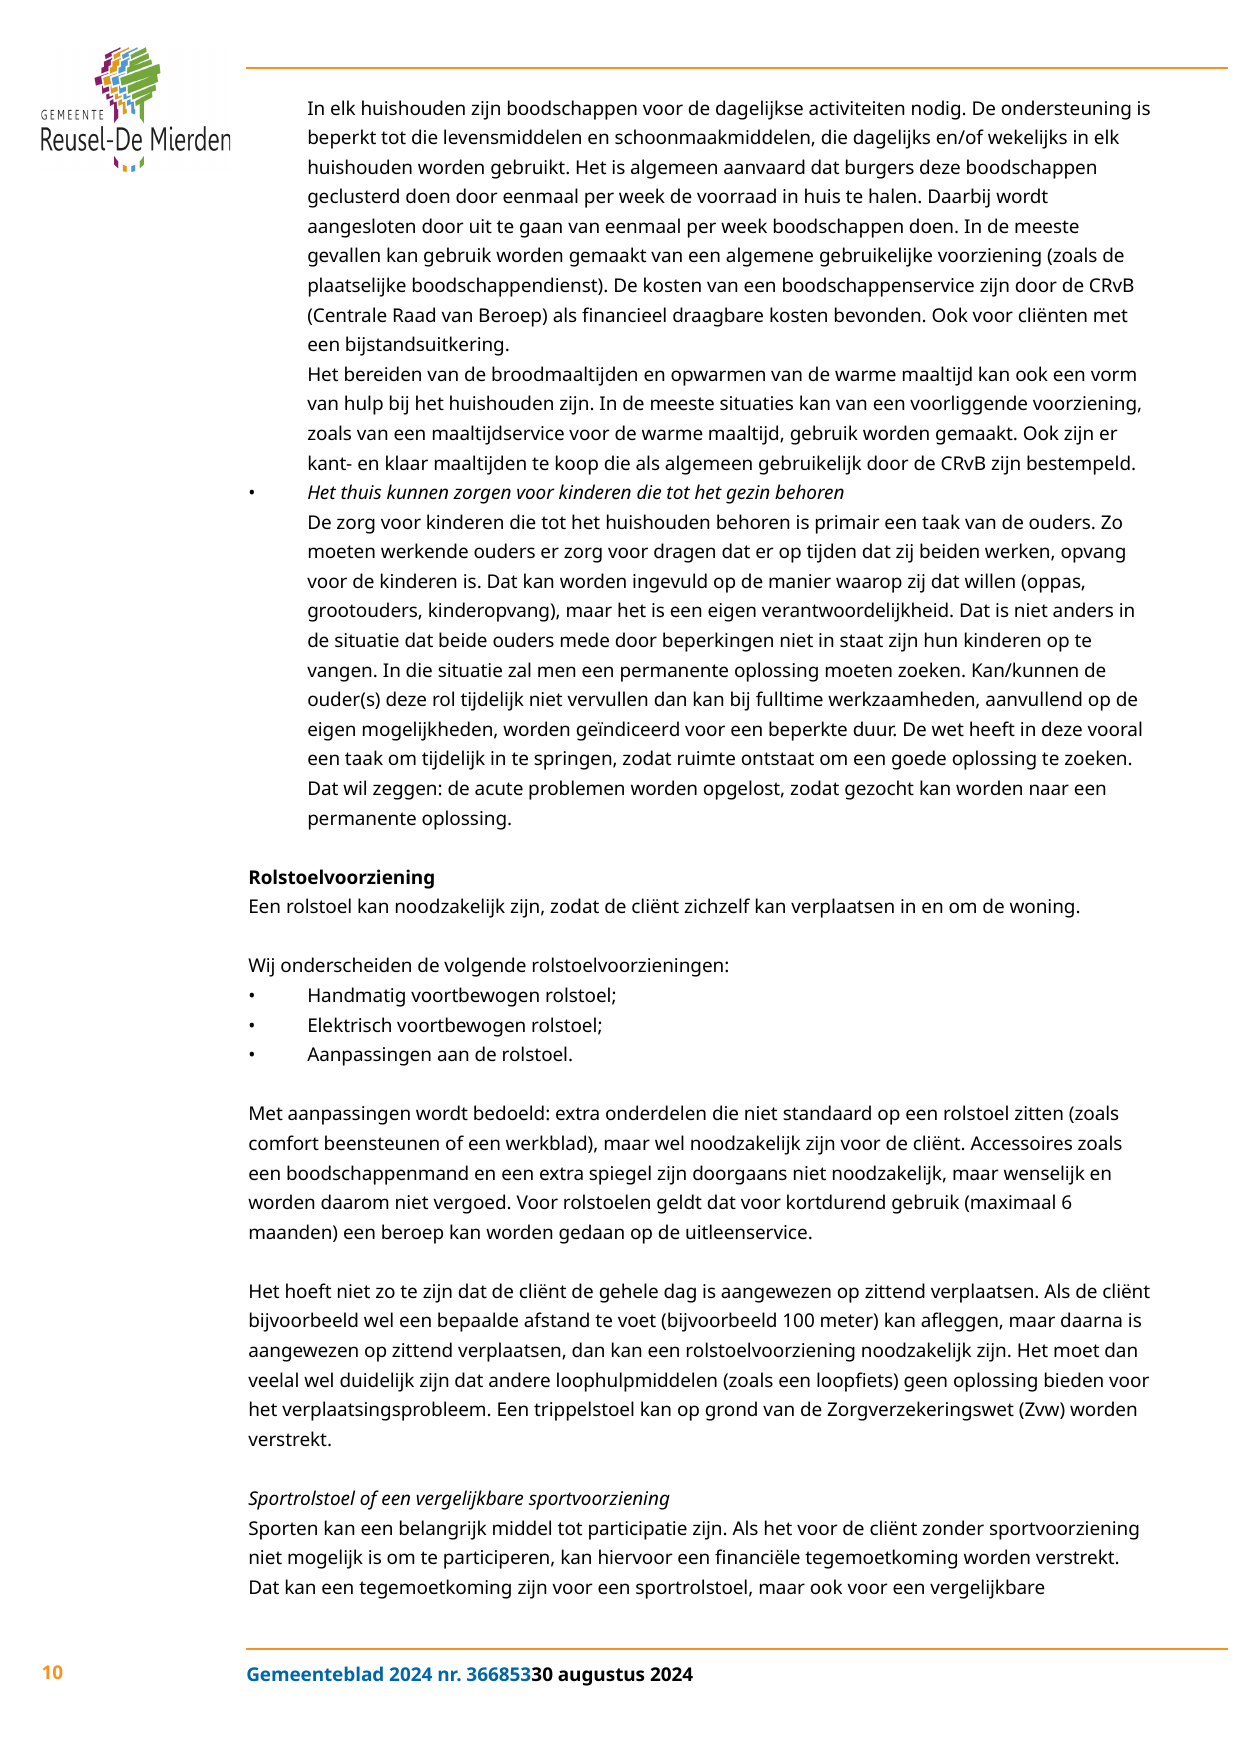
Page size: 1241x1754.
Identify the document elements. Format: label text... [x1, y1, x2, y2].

text Met aanpassingen wordt bedoeld: extra onderdelen die niet standaard op een rolstoel zitten (zoals comfort beensteunen of een werkblad), maar wel noodzakelijk zijn voor de cliënt. Accessoires zoals een boodschappenmand en een extra spiegel zijn doorgaans niet noodzakelijk, maar wenselijk en worden daarom niet vergoed. Voor rolstoelen geldt dat voor kortdurend gebruik (maximaal 6 maanden) een beroep kan worden gedaan op de uitleenservice. [248, 1101, 1152, 1245]
text Sportrolstoel of een vergelijkbare sportvoorziening [248, 1485, 1152, 1511]
text Wij onderscheiden de volgende rolstoelvoorzieningen: [248, 953, 1152, 978]
list Handmatig voortbewogen rolstoel; [248, 982, 1152, 1008]
list Het thuis kunnen zorgen voor kinderen die tot het gezin behoren [248, 479, 1152, 505]
picture [41, 47, 231, 172]
list Aanpassingen aan de rolstoel. [248, 1041, 1152, 1067]
text Het hoeft niet zo te zijn dat de cliënt de gehele dag is aangewezen op zittend verplaatsen. Als de cliënt bijvoorbeeld wel een bepaalde afstand te voet (bijvoorbeeld 100 meter) kan afleggen, maar daarna is aangewezen op zittend verplaatsen, dan kan een rolstoelvoorziening noodzakelijk zijn. Het moet dan veelal wel duidelijk zijn dat andere loophulpmiddelen (zoals een loopfiets) geen oplossing bieden voor het verplaatsingsprobleem. Een trippelstoel kan op grond van de Zorgverzekeringswet (Zvw) worden verstrekt. [248, 1278, 1152, 1452]
text Sporten kan een belangrijk middel tot participatie zijn. Als het voor de cliënt zonder sportvoorziening niet mogelijk is om te participeren, kan hiervoor een financiële tegemoetkoming worden verstrekt. Dat kan een tegemoetkoming zijn voor een sportrolstoel, maar ook voor een vergelijkbare [248, 1515, 1152, 1600]
list Elektrisch voortbewogen rolstoel; [248, 1012, 1152, 1038]
list Het bereiden van de broodmaaltijden en opwarmen van de warme maaltijd kan ook een vorm van hulp bij het huishouden zijn. In de meeste situaties kan van een voorliggende voorziening, zoals van een maaltijdservice voor de warme maaltijd, gebruik worden gemaakt. Ook zijn er kant- en klaar maaltijden te koop die als algemeen gebruikelijk door de CRvB zijn bestempeld. [248, 361, 1152, 476]
list In elk huishouden zijn boodschappen voor de dagelijkse activiteiten nodig. De ondersteuning is beperkt tot die levensmiddelen en schoonmaakmiddelen, die dagelijks en/of wekelijks in elk huishouden worden gebruikt. Het is algemeen aanvaard dat burgers deze boodschappen geclusterd doen door eenmaal per week de voorraad in huis te halen. Daarbij wordt aangesloten door uit te gaan van eenmaal per week boodschappen doen. In de meeste gevallen kan gebruik worden gemaakt van een algemene gebruikelijke voorziening (zoals de plaatselijke boodschappendienst). De kosten van een boodschappenservice zijn door de CRvB (Centrale Raad van Beroep) als financieel draagbare kosten bevonden. Ook voor cliënten met een bijstandsuitkering. [248, 95, 1152, 357]
text Een rolstoel kan noodzakelijk zijn, zodat de cliënt zichzelf kan verplaatsen in en om de woning. [248, 893, 1152, 919]
list De zorg voor kinderen die tot het huishouden behoren is primair een taak van de ouders. Zo moeten werkende ouders er zorg voor dragen dat er op tijden dat zij beiden werken, opvang voor de kinderen is. Dat kan worden ingevuld op de manier waarop zij dat willen (oppas, grootouders, kinderopvang), maar het is een eigen verantwoordelijkheid. Dat is niet anders in de situatie dat beide ouders mede door beperkingen niet in staat zijn hun kinderen op te vangen. In die situatie zal men een permanente oplossing moeten zoeken. Kan/kunnen de ouder(s) deze rol tijdelijk niet vervullen dan kan bij fulltime werkzaamheden, aanvullend op de eigen mogelijkheden, worden geïndiceerd voor een beperkte duur. De wet heeft in deze vooral een taak om tijdelijk in te springen, zodat ruimte ontstaat om een goede oplossing te zoeken. Dat wil zeggen: de acute problemen worden opgelost, zodat gezocht kan worden naar een permanente oplossing. [248, 509, 1152, 831]
text Rolstoelvoorziening [248, 864, 1152, 890]
